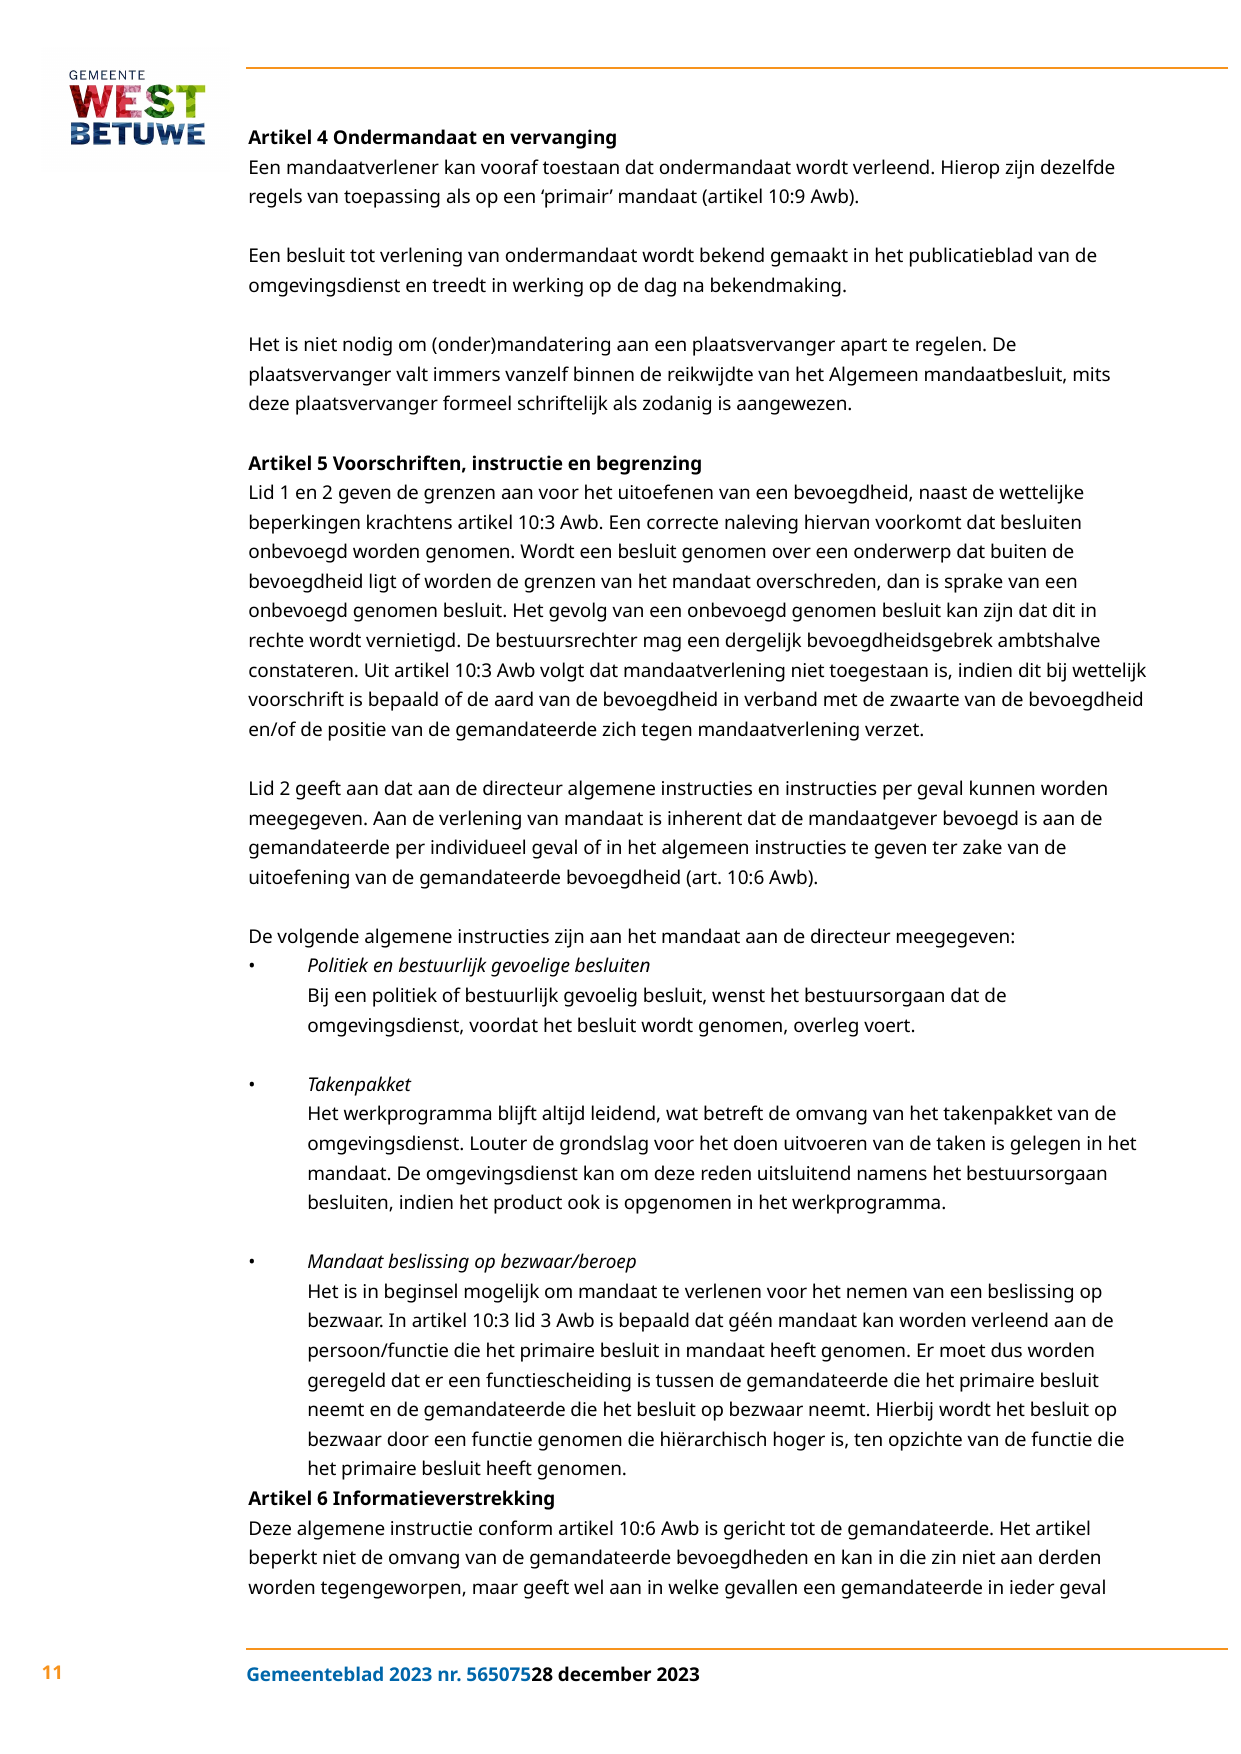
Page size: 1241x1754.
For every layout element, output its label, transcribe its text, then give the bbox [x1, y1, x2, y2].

list Takenpakket [248, 1071, 1152, 1097]
list Het werkprogramma blijft altijd leidend, wat betreft de omvang van het takenpakket van de omgevingsdienst. Louter de grondslag voor het doen uitvoeren van de taken is gelegen in het mandaat. De omgevingsdienst kan om deze reden uitsluitend namens het bestuursorgaan besluiten, indien het product ook is opgenomen in het werkprogramma. [248, 1101, 1152, 1215]
list Politiek en bestuurlijk gevoelige besluiten [248, 953, 1152, 978]
text Het is niet nodig om (onder)mandatering aan een plaatsvervanger apart te regelen. De plaatsvervanger valt immers vanzelf binnen de reikwijdte van het Algemeen mandaatbesluit, mits deze plaatsvervanger formeel schriftelijk als zodanig is aangewezen. [248, 331, 1152, 416]
text Een mandaatverlener kan vooraf toestaan dat ondermandaat wordt verleend. Hierop zijn dezelfde regels van toepassing als op een ‘primair’ mandaat (artikel 10:9 Awb). [248, 154, 1152, 209]
text Deze algemene instructie conform artikel 10:6 Awb is gericht tot de gemandateerde. Het artikel beperkt niet de omvang van de gemandateerde bevoegdheden en kan in die zin niet aan derden worden tegengeworpen, maar geeft wel aan in welke gevallen een gemandateerde in ieder geval [248, 1515, 1152, 1600]
text Een besluit tot verlening van ondermandaat wordt bekend gemaakt in het publicatieblad van de omgevingsdienst en treedt in werking op de dag na bekendmaking. [248, 243, 1152, 298]
text Lid 1 en 2 geven de grenzen aan voor het uitoefenen van een bevoegdheid, naast de wettelijke beperkingen krachtens artikel 10:3 Awb. Een correcte naleving hiervan voorkomt dat besluiten onbevoegd worden genomen. Wordt een besluit genomen over een onderwerp dat buiten de bevoegdheid ligt of worden de grenzen van het mandaat overschreden, dan is sprake van een onbevoegd genomen besluit. Het gevolg van een onbevoegd genomen besluit kan zijn dat dit in rechte wordt vernietigd. De bestuursrechter mag een dergelijk bevoegdheidsgebrek ambtshalve constateren. Uit artikel 10:3 Awb volgt dat mandaatverlening niet toegestaan is, indien dit bij wettelijk voorschrift is bepaald of de aard van de bevoegdheid in verband met de zwaarte van de bevoegdheid en/of de positie van de gemandateerde zich tegen mandaatverlening verzet. [248, 479, 1152, 742]
picture [41, 47, 231, 172]
list Mandaat beslissing op bezwaar/beroep [248, 1248, 1152, 1274]
text Artikel 5 Voorschriften, instructie en begrenzing [248, 450, 1152, 476]
text De volgende algemene instructies zijn aan het mandaat aan de directeur meegegeven: [248, 923, 1152, 949]
text Lid 2 geeft aan dat aan de directeur algemene instructies en instructies per geval kunnen worden meegegeven. Aan de verlening van mandaat is inherent dat de mandaatgever bevoegd is aan de gemandateerde per individueel geval of in het algemeen instructies te geven ter zake van de uitoefening van de gemandateerde bevoegdheid (art. 10:6 Awb). [248, 775, 1152, 890]
text Artikel 4 Ondermandaat en vervanging [248, 124, 1152, 150]
text Artikel 6 Informatieverstrekking [248, 1485, 1152, 1511]
list Het is in beginsel mogelijk om mandaat te verlenen voor het nemen van een beslissing op bezwaar. In artikel 10:3 lid 3 Awb is bepaald dat géén mandaat kan worden verleend aan de persoon/functie die het primaire besluit in mandaat heeft genomen. Er moet dus worden geregeld dat er een functiescheiding is tussen de gemandateerde die het primaire besluit neemt en de gemandateerde die het besluit op bezwaar neemt. Hierbij wordt het besluit op bezwaar door een functie genomen die hiërarchisch hoger is, ten opzichte van de functie die het primaire besluit heeft genomen. [248, 1278, 1152, 1481]
list Bij een politiek of bestuurlijk gevoelig besluit, wenst het bestuursorgaan dat de omgevingsdienst, voordat het besluit wordt genomen, overleg voert. [248, 982, 1152, 1038]
